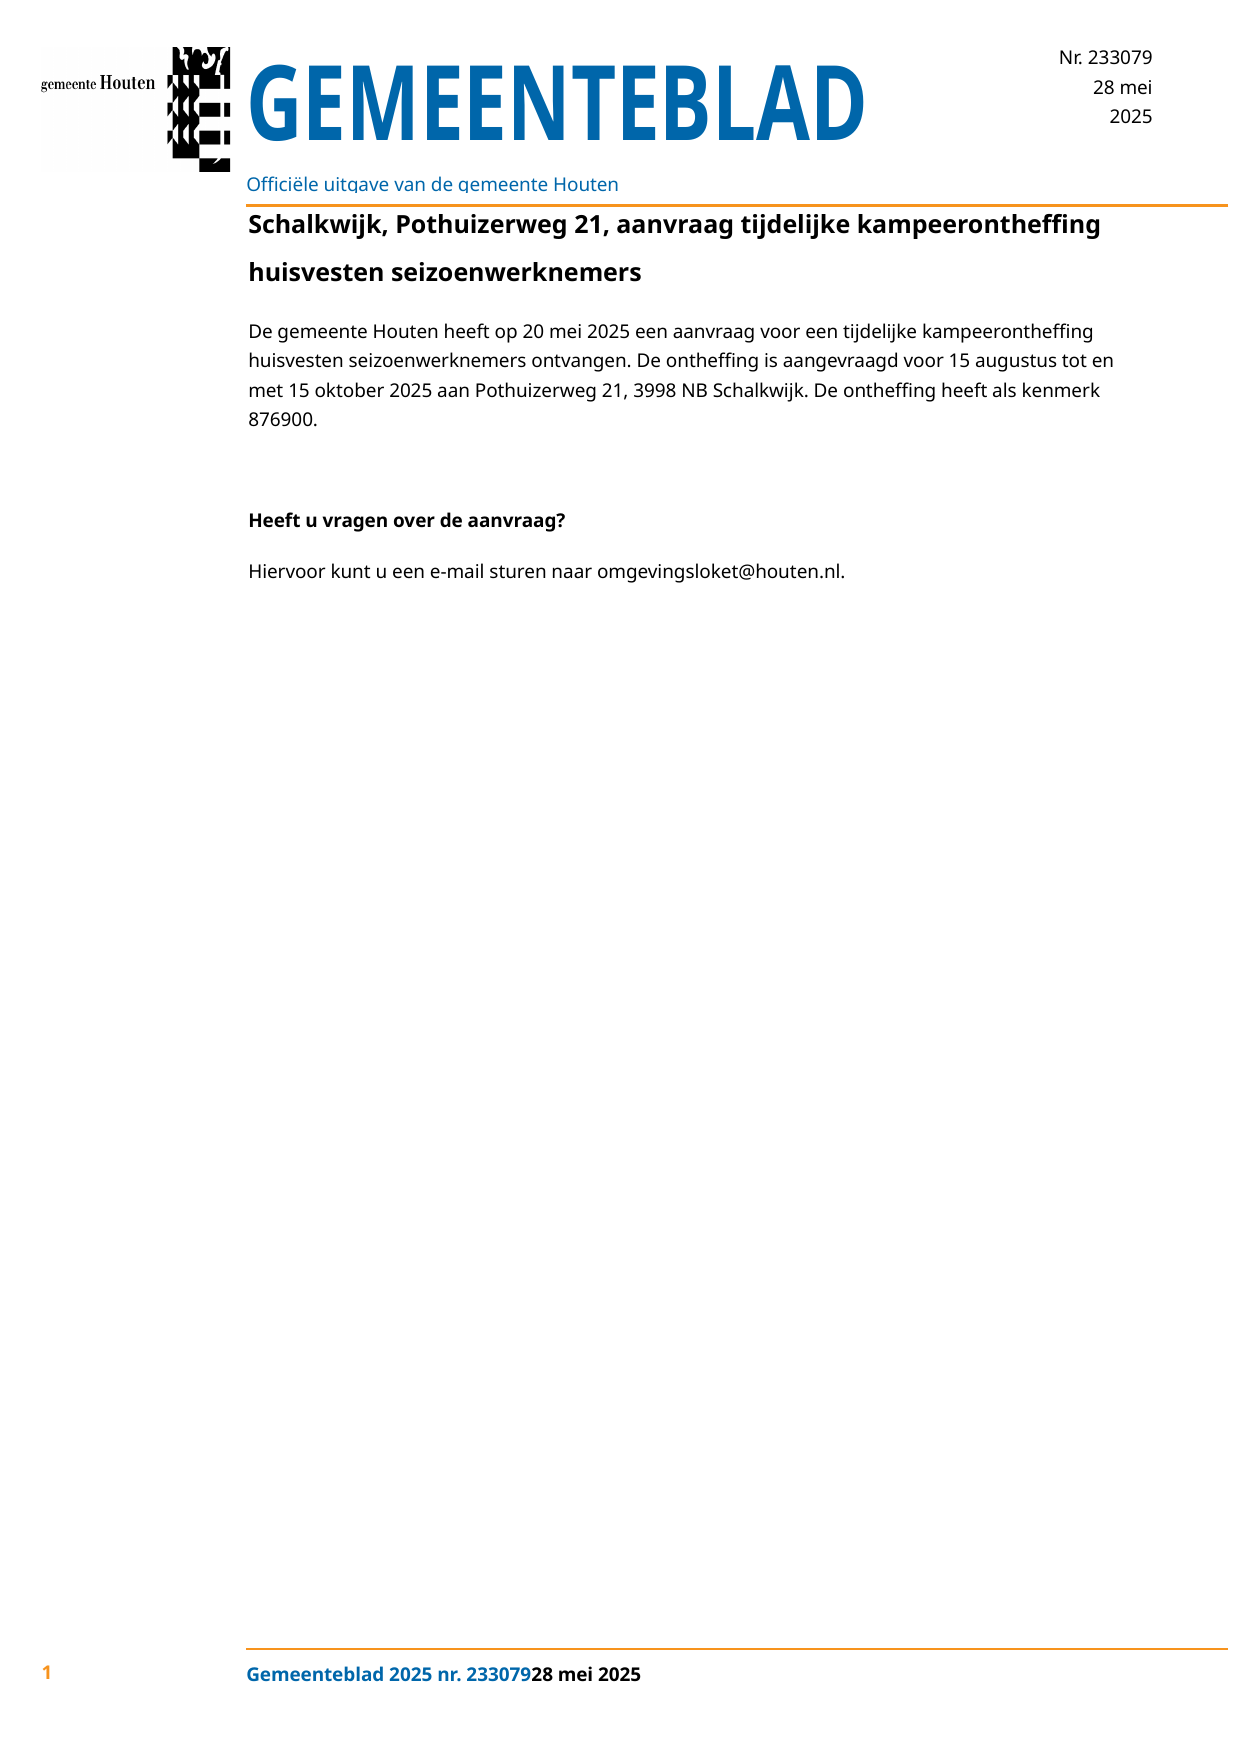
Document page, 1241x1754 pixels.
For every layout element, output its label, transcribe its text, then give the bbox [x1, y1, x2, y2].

text Heeft u vragen over de aanvraag? [248, 507, 1152, 533]
text Schalkwijk, Pothuizerweg 21, aanvraag tijdelijke kampeerontheffing huisvesten seizoenwerknemers [248, 207, 1152, 288]
picture [41, 47, 231, 172]
text Hiervoor kunt u een e-mail sturen naar omgevingsloket@houten.nl. [248, 558, 1152, 584]
text De gemeente Houten heeft op 20 mei 2025 een aanvraag voor een tijdelijke kampeerontheffing huisvesten seizoenwerknemers ontvangen. De ontheffing is aangevraagd voor 15 augustus tot en met 15 oktober 2025 aan Pothuizerweg 21, 3998 NB Schalkwijk. De ontheffing heeft als kenmerk 876900. [248, 318, 1152, 432]
